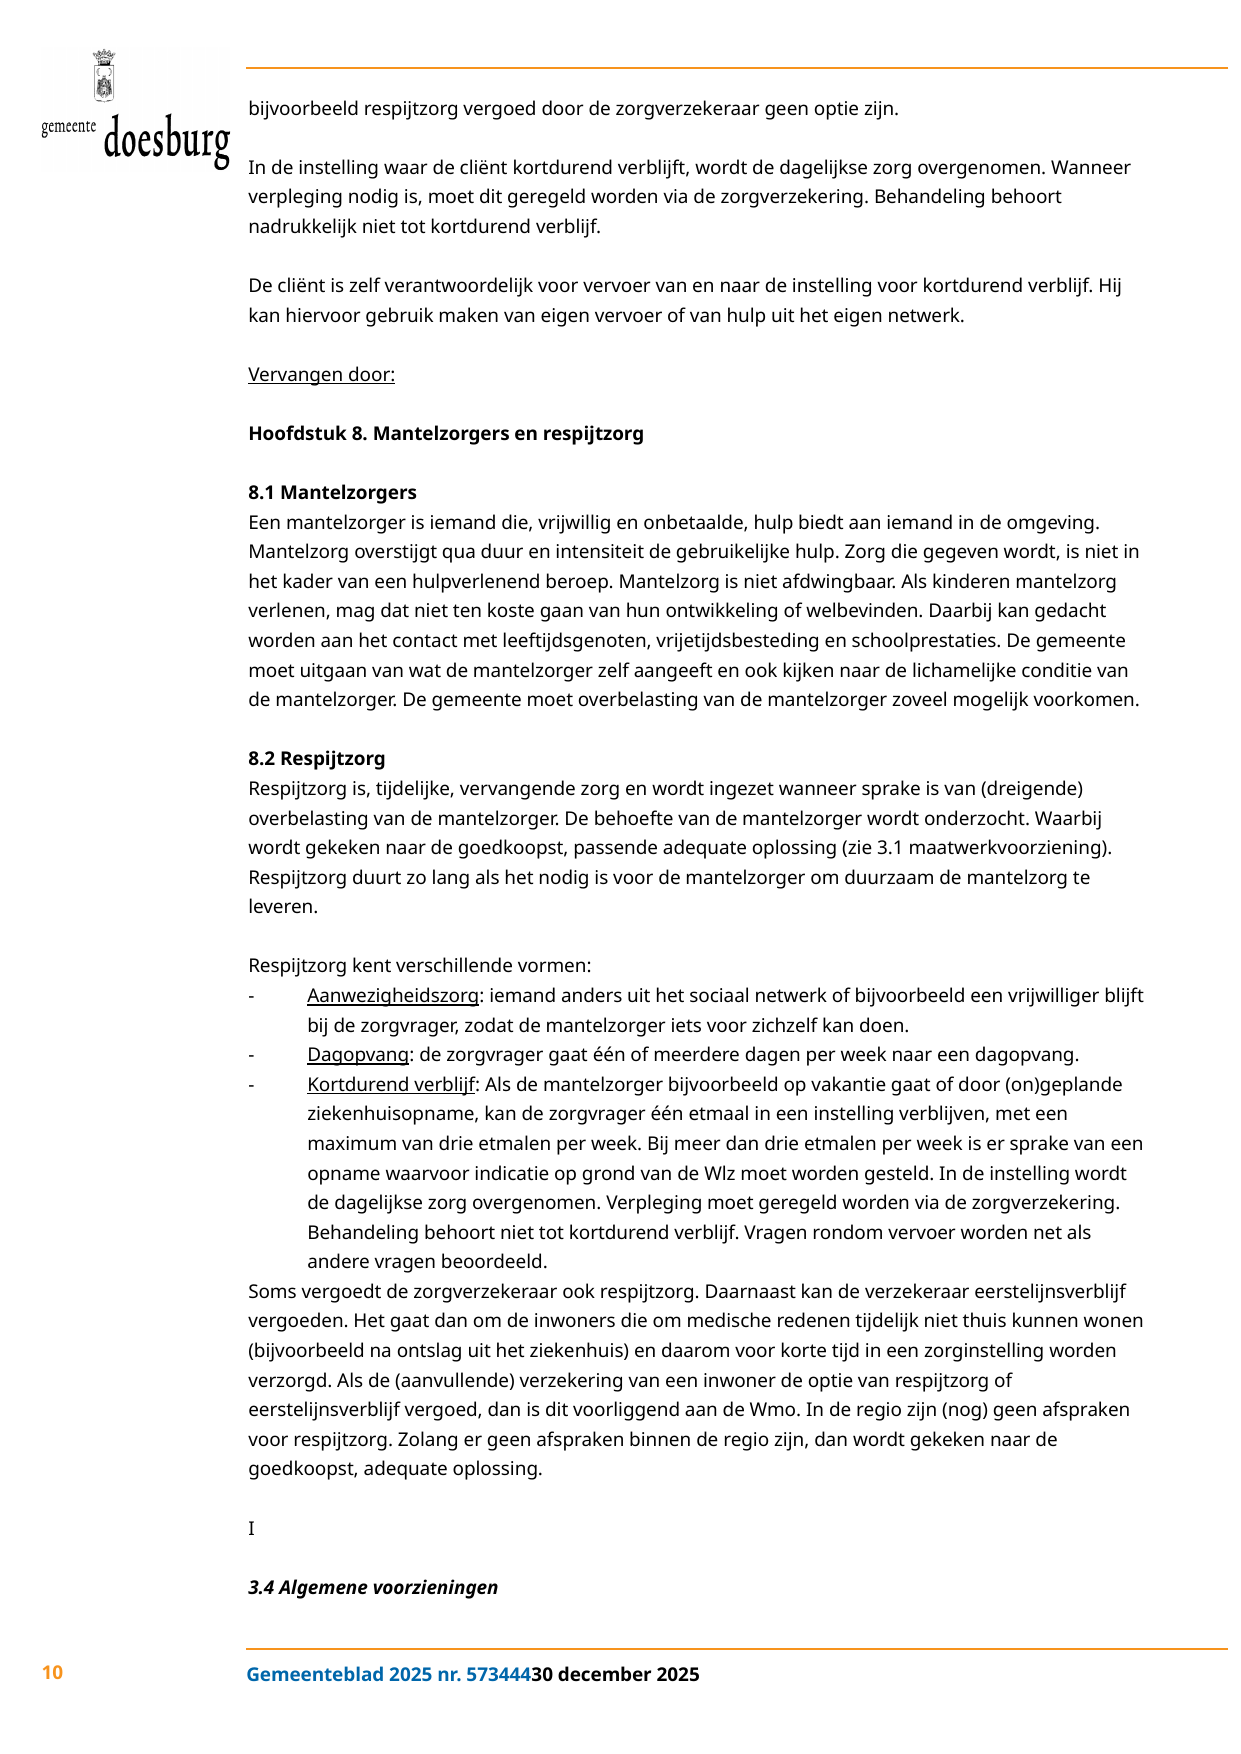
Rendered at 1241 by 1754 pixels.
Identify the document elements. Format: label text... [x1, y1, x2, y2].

text 8.1 Mantelzorgers [248, 479, 1152, 505]
text Respijtzorg is, tijdelijke, vervangende zorg en wordt ingezet wanneer sprake is van (dreigende) overbelasting van de mantelzorger. De behoefte van de mantelzorger wordt onderzocht. Waarbij wordt gekeken naar de goedkoopst, passende adequate oplossing (zie 3.1 maatwerkvoorziening). Respijtzorg duurt zo lang als het nodig is voor de mantelzorger om duurzaam de mantelzorg te leveren. [248, 775, 1152, 919]
list Aanwezigheidszorg: iemand anders uit het sociaal netwerk of bijvoorbeeld een vrijwilliger blijft bij de zorgvrager, zodat de mantelzorger iets voor zichzelf kan doen. [248, 982, 1152, 1038]
text Respijtzorg kent verschillende vormen: [248, 953, 1152, 978]
text 8.2 Respijtzorg [248, 746, 1152, 771]
text bijvoorbeeld respijtzorg vergoed door de zorgverzekeraar geen optie zijn. [248, 95, 1152, 121]
text 3.4 Algemene voorzieningen [248, 1574, 1152, 1600]
text I [248, 1515, 1152, 1541]
text Soms vergoedt de zorgverzekeraar ook respijtzorg. Daarnaast kan de verzekeraar eerstelijnsverblijf vergoeden. Het gaat dan om de inwoners die om medische redenen tijdelijk niet thuis kunnen wonen (bijvoorbeeld na ontslag uit het ziekenhuis) en daarom voor korte tijd in een zorginstelling worden verzorgd. Als de (aanvullende) verzekering van een inwoner de optie van respijtzorg of eerstelijnsverblijf vergoed, dan is dit voorliggend aan de Wmo. In de regio zijn (nog) geen afspraken voor respijtzorg. Zolang er geen afspraken binnen de regio zijn, dan wordt gekeken naar de goedkoopst, adequate oplossing. [248, 1278, 1152, 1481]
picture [41, 47, 231, 172]
text Een mantelzorger is iemand die, vrijwillig en onbetaalde, hulp biedt aan iemand in de omgeving. Mantelzorg overstijgt qua duur en intensiteit de gebruikelijke hulp. Zorg die gegeven wordt, is niet in het kader van een hulpverlenend beroep. Mantelzorg is niet afdwingbaar. Als kinderen mantelzorg verlenen, mag dat niet ten koste gaan van hun ontwikkeling of welbevinden. Daarbij kan gedacht worden aan het contact met leeftijdsgenoten, vrijetijdsbesteding en schoolprestaties. De gemeente moet uitgaan van wat de mantelzorger zelf aangeeft en ook kijken naar de lichamelijke conditie van de mantelzorger. De gemeente moet overbelasting van de mantelzorger zoveel mogelijk voorkomen. [248, 509, 1152, 712]
list Dagopvang: de zorgvrager gaat één of meerdere dagen per week naar een dagopvang. [248, 1041, 1152, 1067]
text De cliënt is zelf verantwoordelijk voor vervoer van en naar de instelling voor kortdurend verblijf. Hij kan hiervoor gebruik maken van eigen vervoer of van hulp uit het eigen netwerk. [248, 272, 1152, 328]
text Hoofdstuk 8. Mantelzorgers en respijtzorg [248, 420, 1152, 446]
text In de instelling waar de cliënt kortdurend verblijft, wordt de dagelijkse zorg overgenomen. Wanneer verpleging nodig is, moet dit geregeld worden via de zorgverzekering. Behandeling behoort nadrukkelijk niet tot kortdurend verblijf. [248, 154, 1152, 239]
list Kortdurend verblijf: Als de mantelzorger bijvoorbeeld op vakantie gaat of door (on)geplande ziekenhuisopname, kan de zorgvrager één etmaal in een instelling verblijven, met een maximum van drie etmalen per week. Bij meer dan drie etmalen per week is er sprake van een opname waarvoor indicatie op grond van de Wlz moet worden gesteld. In de instelling wordt de dagelijkse zorg overgenomen. Verpleging moet geregeld worden via de zorgverzekering. Behandeling behoort niet tot kortdurend verblijf. Vragen rondom vervoer worden net als andere vragen beoordeeld. [248, 1071, 1152, 1274]
text Vervangen door: [248, 361, 1152, 387]
